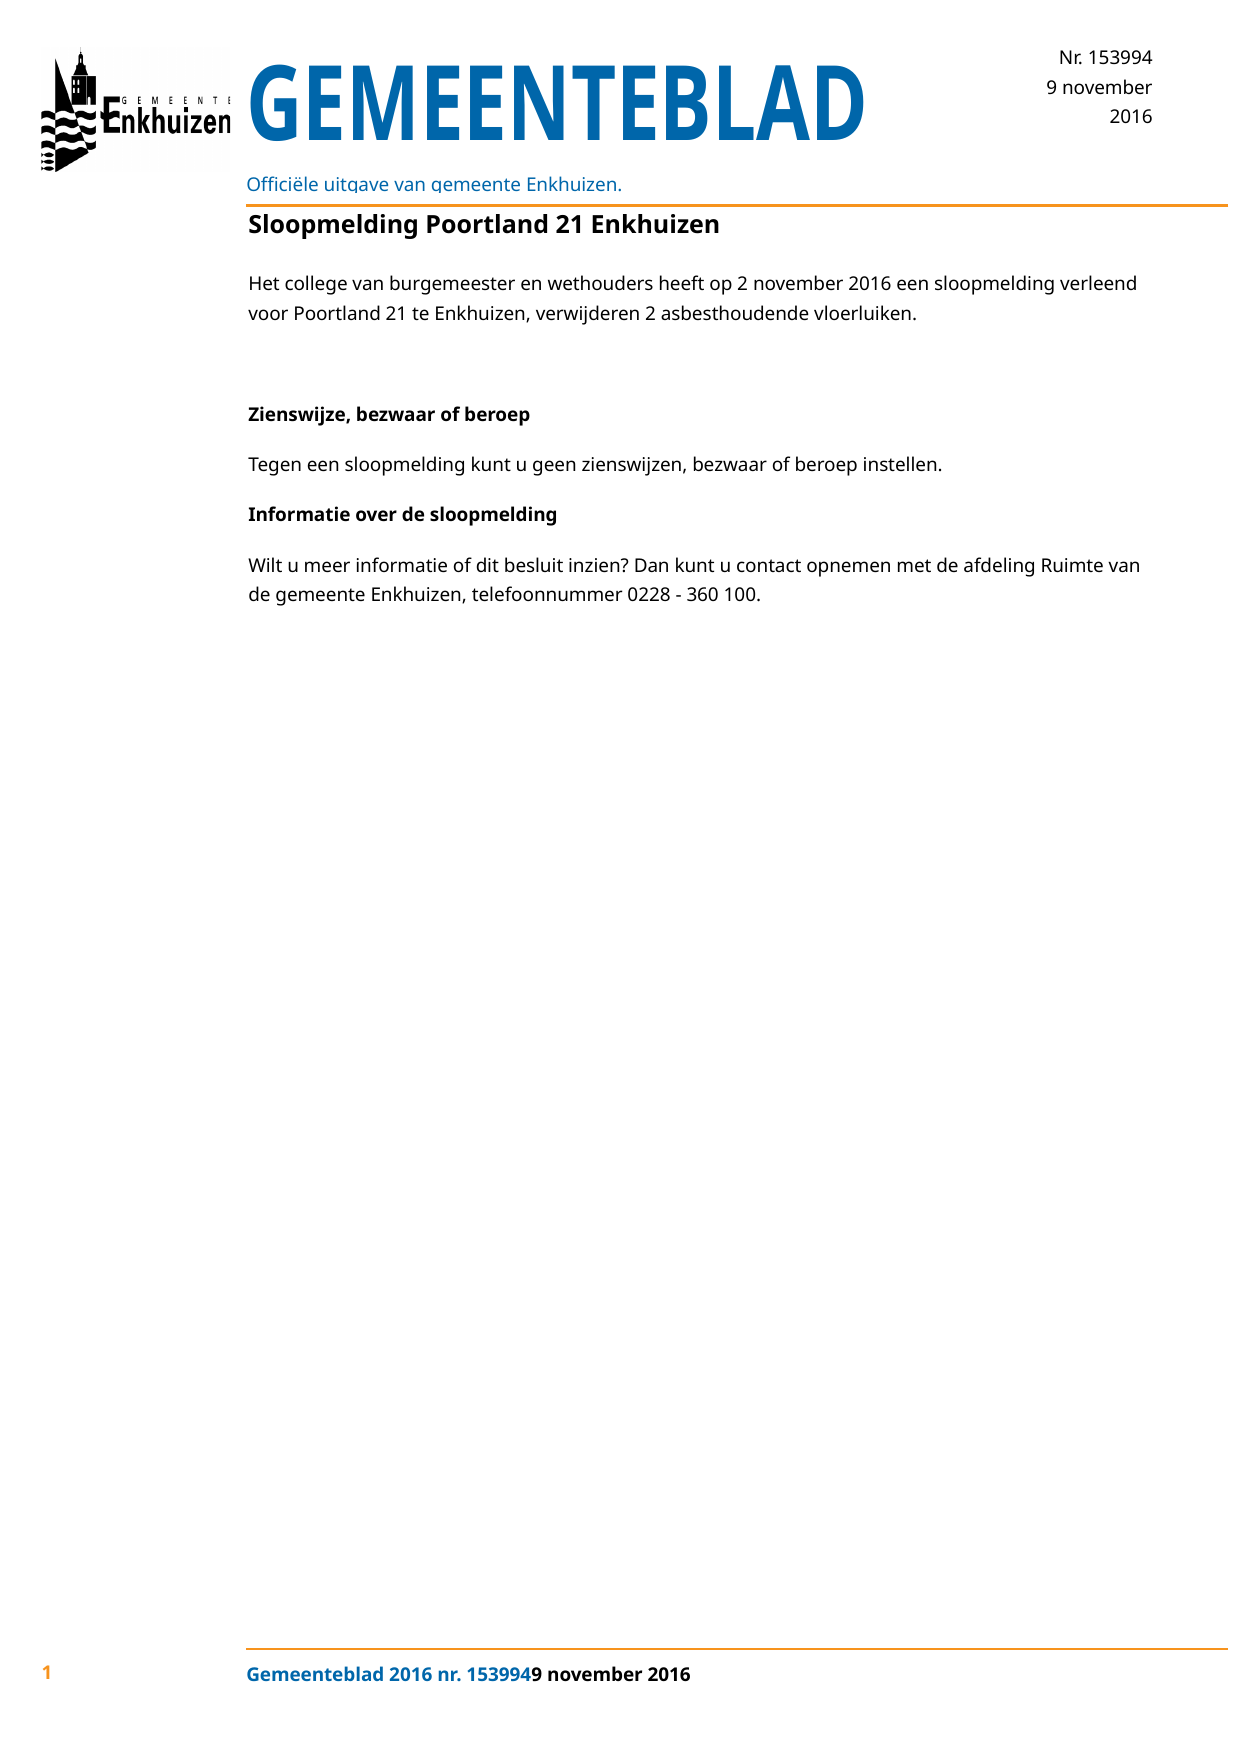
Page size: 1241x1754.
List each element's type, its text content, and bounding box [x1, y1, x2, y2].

text Tegen een sloopmelding kunt u geen zienswijzen, bezwaar of beroep instellen. [248, 451, 1152, 477]
text Sloopmelding Poortland 21 Enkhuizen [248, 207, 1152, 241]
text Wilt u meer informatie of dit besluit inzien? Dan kunt u contact opnemen met de afdeling Ruimte van de gemeente Enkhuizen, telefoonnummer 0228 - 360 100. [248, 552, 1152, 607]
text Zienswijze, bezwaar of beroep [248, 401, 1152, 426]
picture [41, 47, 231, 172]
text Het college van burgemeester en wethouders heeft op 2 november 2016 een sloopmelding verleend voor Poortland 21 te Enkhuizen, verwijderen 2 asbesthoudende vloerluiken. [248, 270, 1152, 326]
text Informatie over de sloopmelding [248, 502, 1152, 527]
